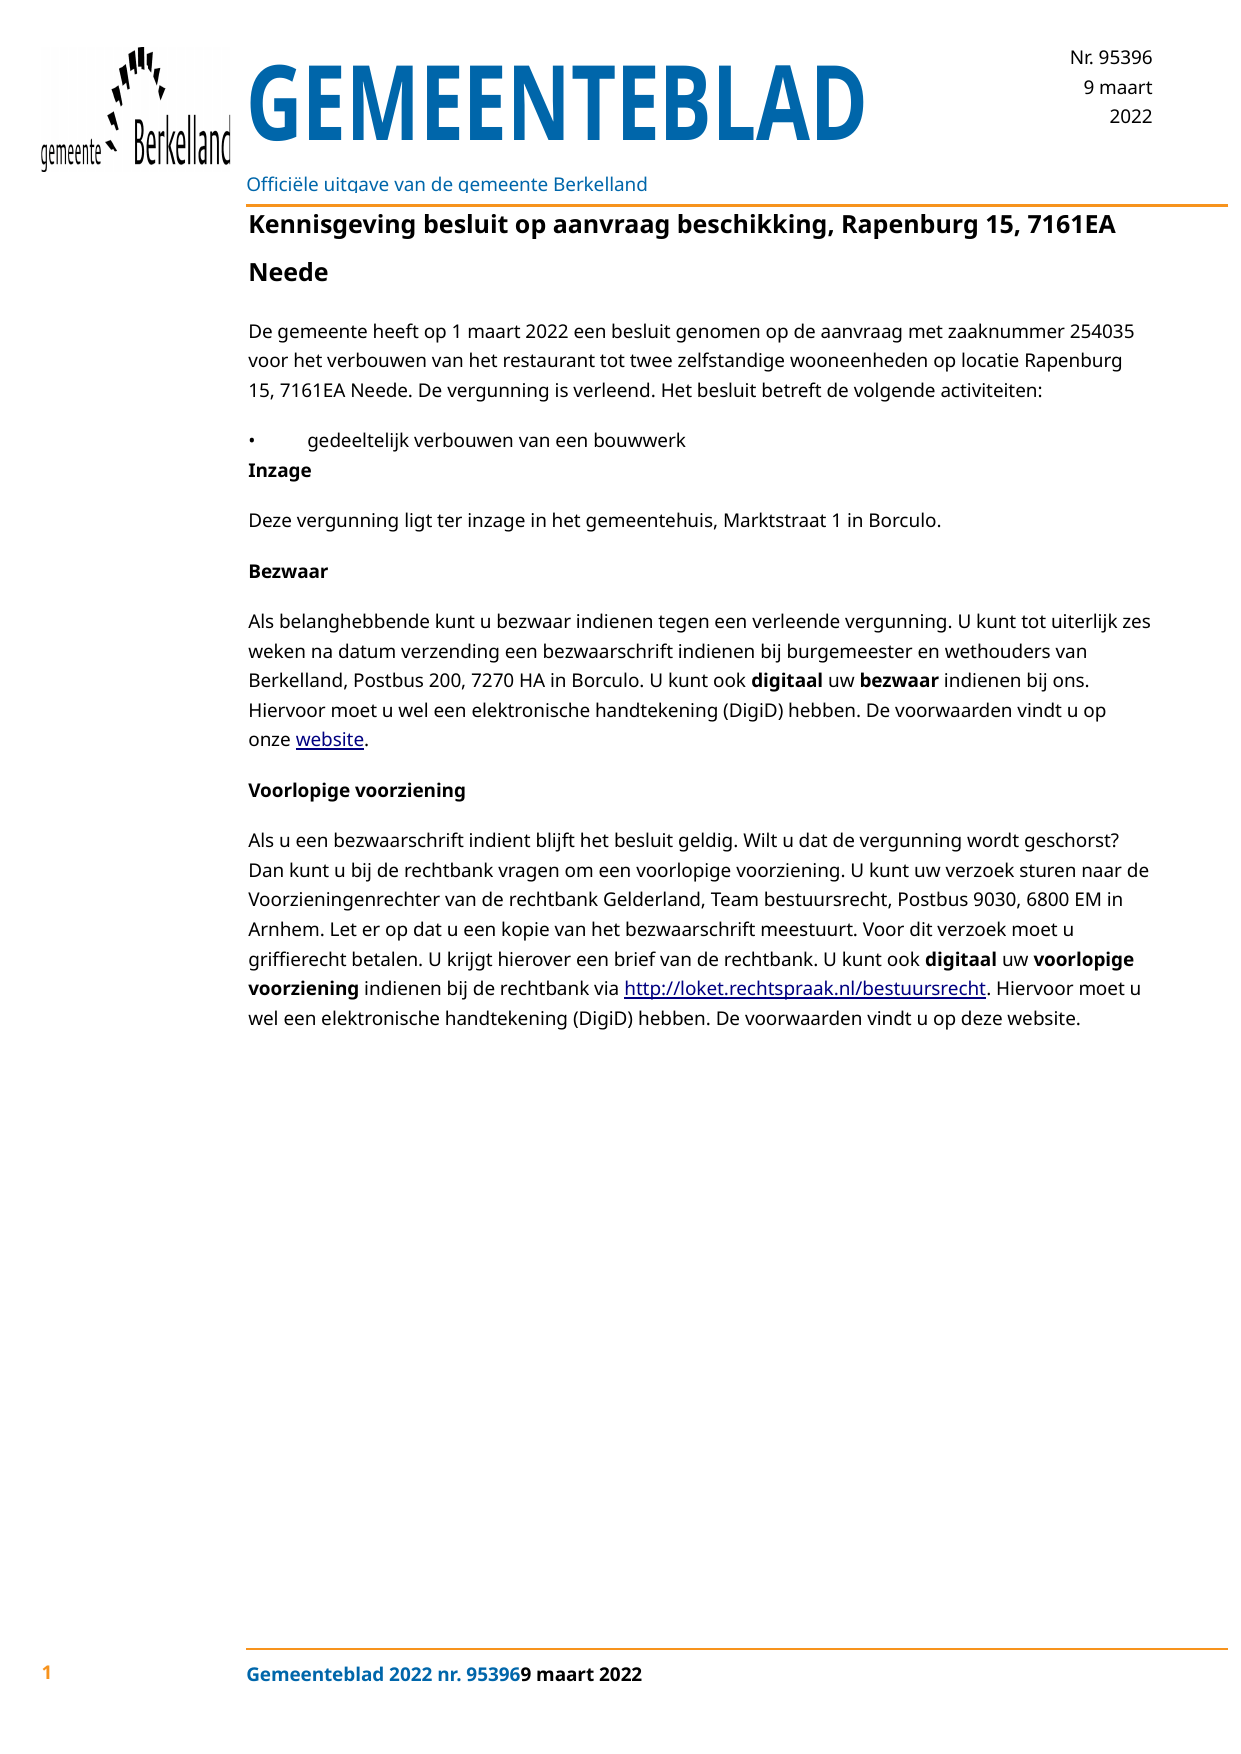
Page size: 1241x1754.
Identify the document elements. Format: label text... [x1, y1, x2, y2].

text Bezwaar [248, 558, 1152, 584]
list gedeeltelijk verbouwen van een bouwwerk [248, 427, 1152, 453]
text Als u een bezwaarschrift indient blijft het besluit geldig. Wilt u dat de vergunning wordt geschorst? Dan kunt u bij de rechtbank vragen om een voorlopige voorziening. U kunt uw verzoek sturen naar de Voorzieningenrechter van de rechtbank Gelderland, Team bestuursrecht, Postbus 9030, 6800 EM in Arnhem. Let er op dat u een kopie van het bezwaarschrift meestuurt. Voor dit verzoek moet u griffierecht betalen. U krijgt hierover een brief van de rechtbank. U kunt ook digitaal uw voorlopige voorziening indienen bij de rechtbank via http://loket.rechtspraak.nl/bestuursrecht. Hiervoor moet u wel een elektronische handtekening (DigiD) hebben. De voorwaarden vindt u op deze website. [248, 827, 1152, 1031]
text Inzage [248, 457, 1152, 483]
text De gemeente heeft op 1 maart 2022 een besluit genomen op de aanvraag met zaaknummer 254035 voor het verbouwen van het restaurant tot twee zelfstandige wooneenheden op locatie Rapenburg 15, 7161EA Neede. De vergunning is verleend. Het besluit betreft de volgende activiteiten: [248, 318, 1152, 403]
text Kennisgeving besluit op aanvraag beschikking, Rapenburg 15, 7161EA Neede [248, 207, 1152, 288]
text Als belanghebbende kunt u bezwaar indienen tegen een verleende vergunning. U kunt tot uiterlijk zes weken na datum verzending een bezwaarschrift indienen bij burgemeester en wethouders van Berkelland, Postbus 200, 7270 HA in Borculo. U kunt ook digitaal uw bezwaar indienen bij ons. Hiervoor moet u wel een elektronische handtekening (DigiD) hebben. De voorwaarden vindt u op onze website. [248, 608, 1152, 752]
picture [41, 47, 231, 172]
text Deze vergunning ligt ter inzage in het gemeentehuis, Marktstraat 1 in Borculo. [248, 507, 1152, 533]
text Voorlopige voorziening [248, 777, 1152, 803]
